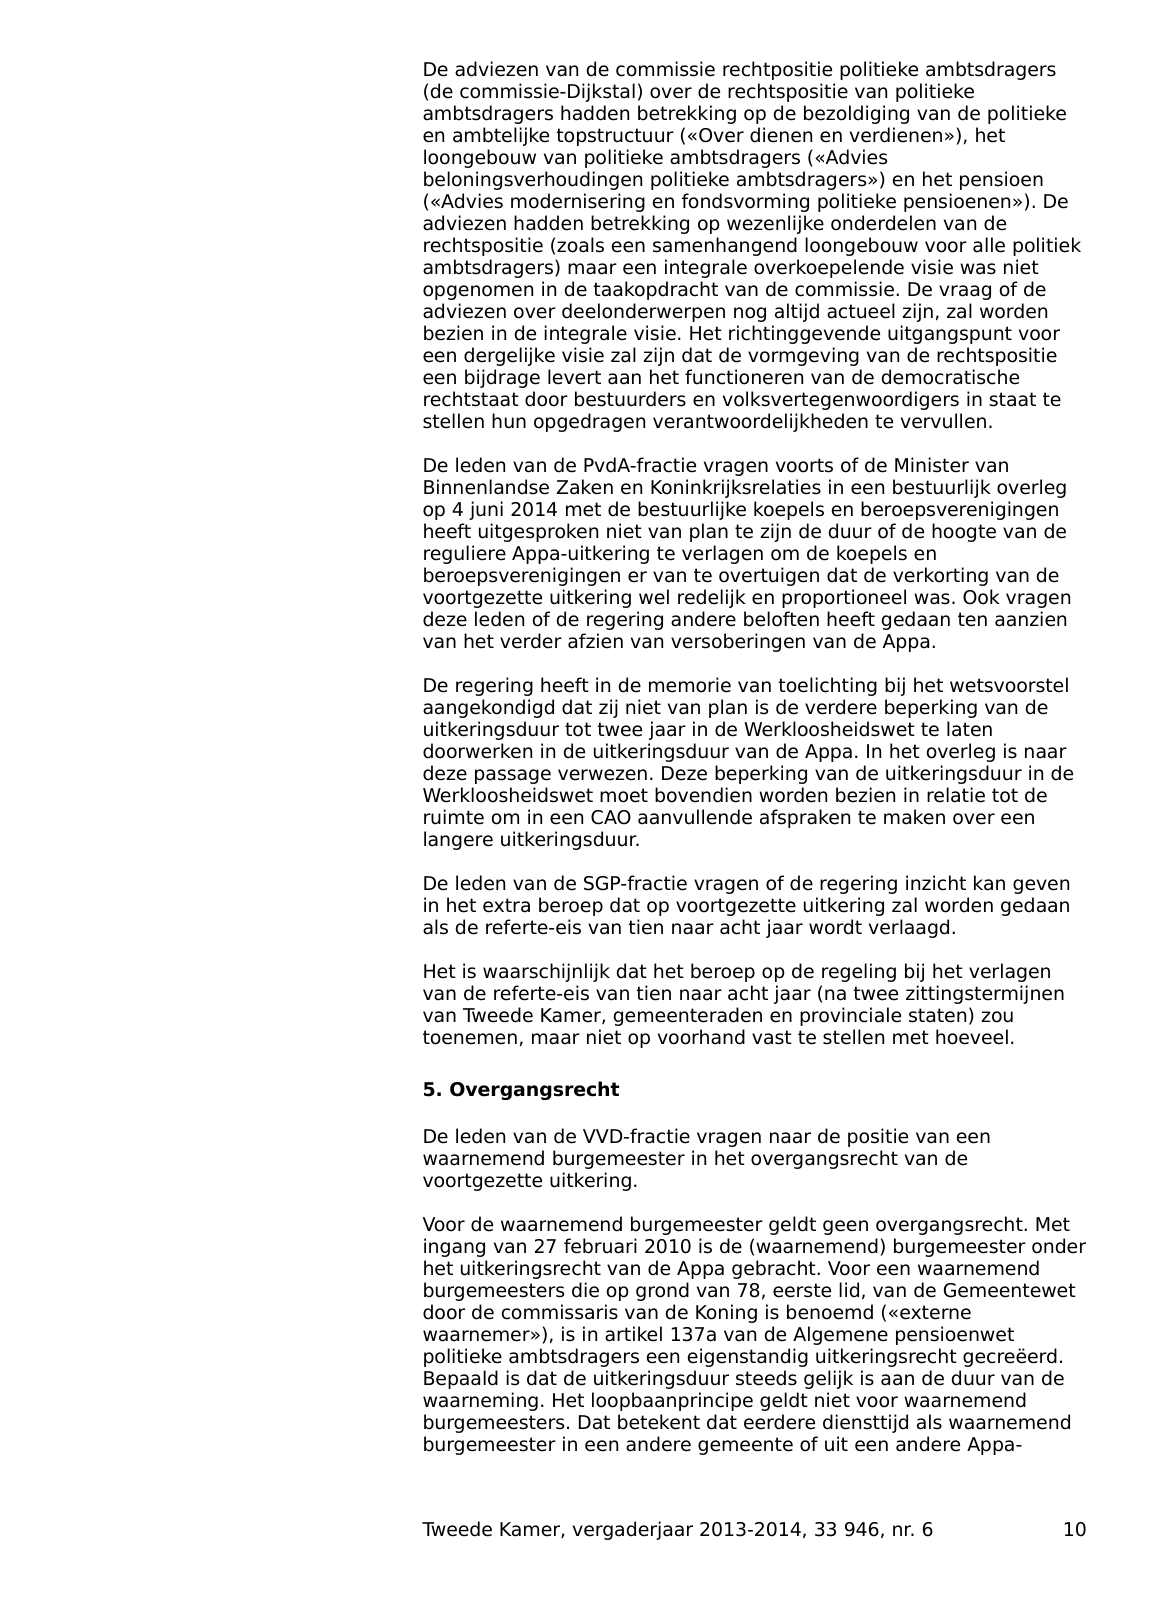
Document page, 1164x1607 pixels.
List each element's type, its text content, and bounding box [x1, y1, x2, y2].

subtitle 5. Overgangsrecht [422, 1079, 1087, 1101]
text De leden van de VVD-fractie vragen naar de positie van een waarnemend burgemeester in het overgangsrecht van de voortgezette uitkering. [422, 1126, 1087, 1192]
text De leden van de PvdA-fractie vragen voorts of de Minister van Binnenlandse Zaken en Koninkrijksrelaties in een bestuurlijk overleg op 4 juni 2014 met de bestuurlijke koepels en beroepsverenigingen heeft uitgesproken niet van plan te zijn de duur of de hoogte van de reguliere Appa-uitkering te verlagen om de koepels en beroepsverenigingen er van te overtuigen dat de verkorting van de voortgezette uitkering wel redelijk en proportioneel was. Ook vragen deze leden of de regering andere beloften heeft gedaan ten aanzien van het verder afzien van versoberingen van de Appa. [422, 455, 1087, 653]
text De regering heeft in de memorie van toelichting bij het wetsvoorstel aangekondigd dat zij niet van plan is de verdere beperking van de uitkeringsduur tot twee jaar in de Werkloosheidswet te laten doorwerken in de uitkeringsduur van de Appa. In het overleg is naar deze passage verwezen. Deze beperking van de uitkeringsduur in de Werkloosheidswet moet bovendien worden bezien in relatie tot de ruimte om in een CAO aanvullende afspraken te maken over een langere uitkeringsduur. [422, 675, 1087, 851]
text De adviezen van de commissie rechtpositie politieke ambtsdragers (de commissie-Dijkstal) over de rechtspositie van politieke ambtsdragers hadden betrekking op de bezoldiging van de politieke en ambtelijke topstructuur («Over dienen en verdienen»), het loongebouw van politieke ambtsdragers («Advies beloningsverhoudingen politieke ambtsdragers») en het pensioen («Advies modernisering en fondsvorming politieke pensioenen»). De adviezen hadden betrekking op wezenlijke onderdelen van de rechtspositie (zoals een samenhangend loongebouw voor alle politiek ambtsdragers) maar een integrale overkoepelende visie was niet opgenomen in de taakopdracht van de commissie. De vraag of de adviezen over deelonderwerpen nog altijd actueel zijn, zal worden bezien in de integrale visie. Het richtinggevende uitgangspunt voor een dergelijke visie zal zijn dat de vormgeving van de rechtspositie een bijdrage levert aan het functioneren van de democratische rechtstaat door bestuurders en volksvertegenwoordigers in staat te stellen hun opgedragen verantwoordelijkheden te vervullen. [422, 59, 1087, 433]
text De leden van de SGP-fractie vragen of de regering inzicht kan geven in het extra beroep dat op voortgezette uitkering zal worden gedaan als de referte-eis van tien naar acht jaar wordt verlaagd. [422, 873, 1087, 939]
text Het is waarschijnlijk dat het beroep op de regeling bij het verlagen van de referte-eis van tien naar acht jaar (na twee zittingstermijnen van Tweede Kamer, gemeenteraden en provinciale staten) zou toenemen, maar niet op voorhand vast te stellen met hoeveel. [422, 961, 1087, 1049]
text Voor de waarnemend burgemeester geldt geen overgangsrecht. Met ingang van 27 februari 2010 is de (waarnemend) burgemeester onder het uitkeringsrecht van de Appa gebracht. Voor een waarnemend burgemeesters die op grond van 78, eerste lid, van de Gemeentewet door de commissaris van de Koning is benoemd («externe waarnemer»), is in artikel 137a van de Algemene pensioenwet politieke ambtsdragers een eigenstandig uitkeringsrecht gecreëerd. Bepaald is dat de uitkeringsduur steeds gelijk is aan de duur van de waarneming. Het loopbaanprincipe geldt niet voor waarnemend burgemeesters. Dat betekent dat eerdere diensttijd als waarnemend burgemeester in een andere gemeente of uit een andere Appa- [422, 1214, 1087, 1456]
